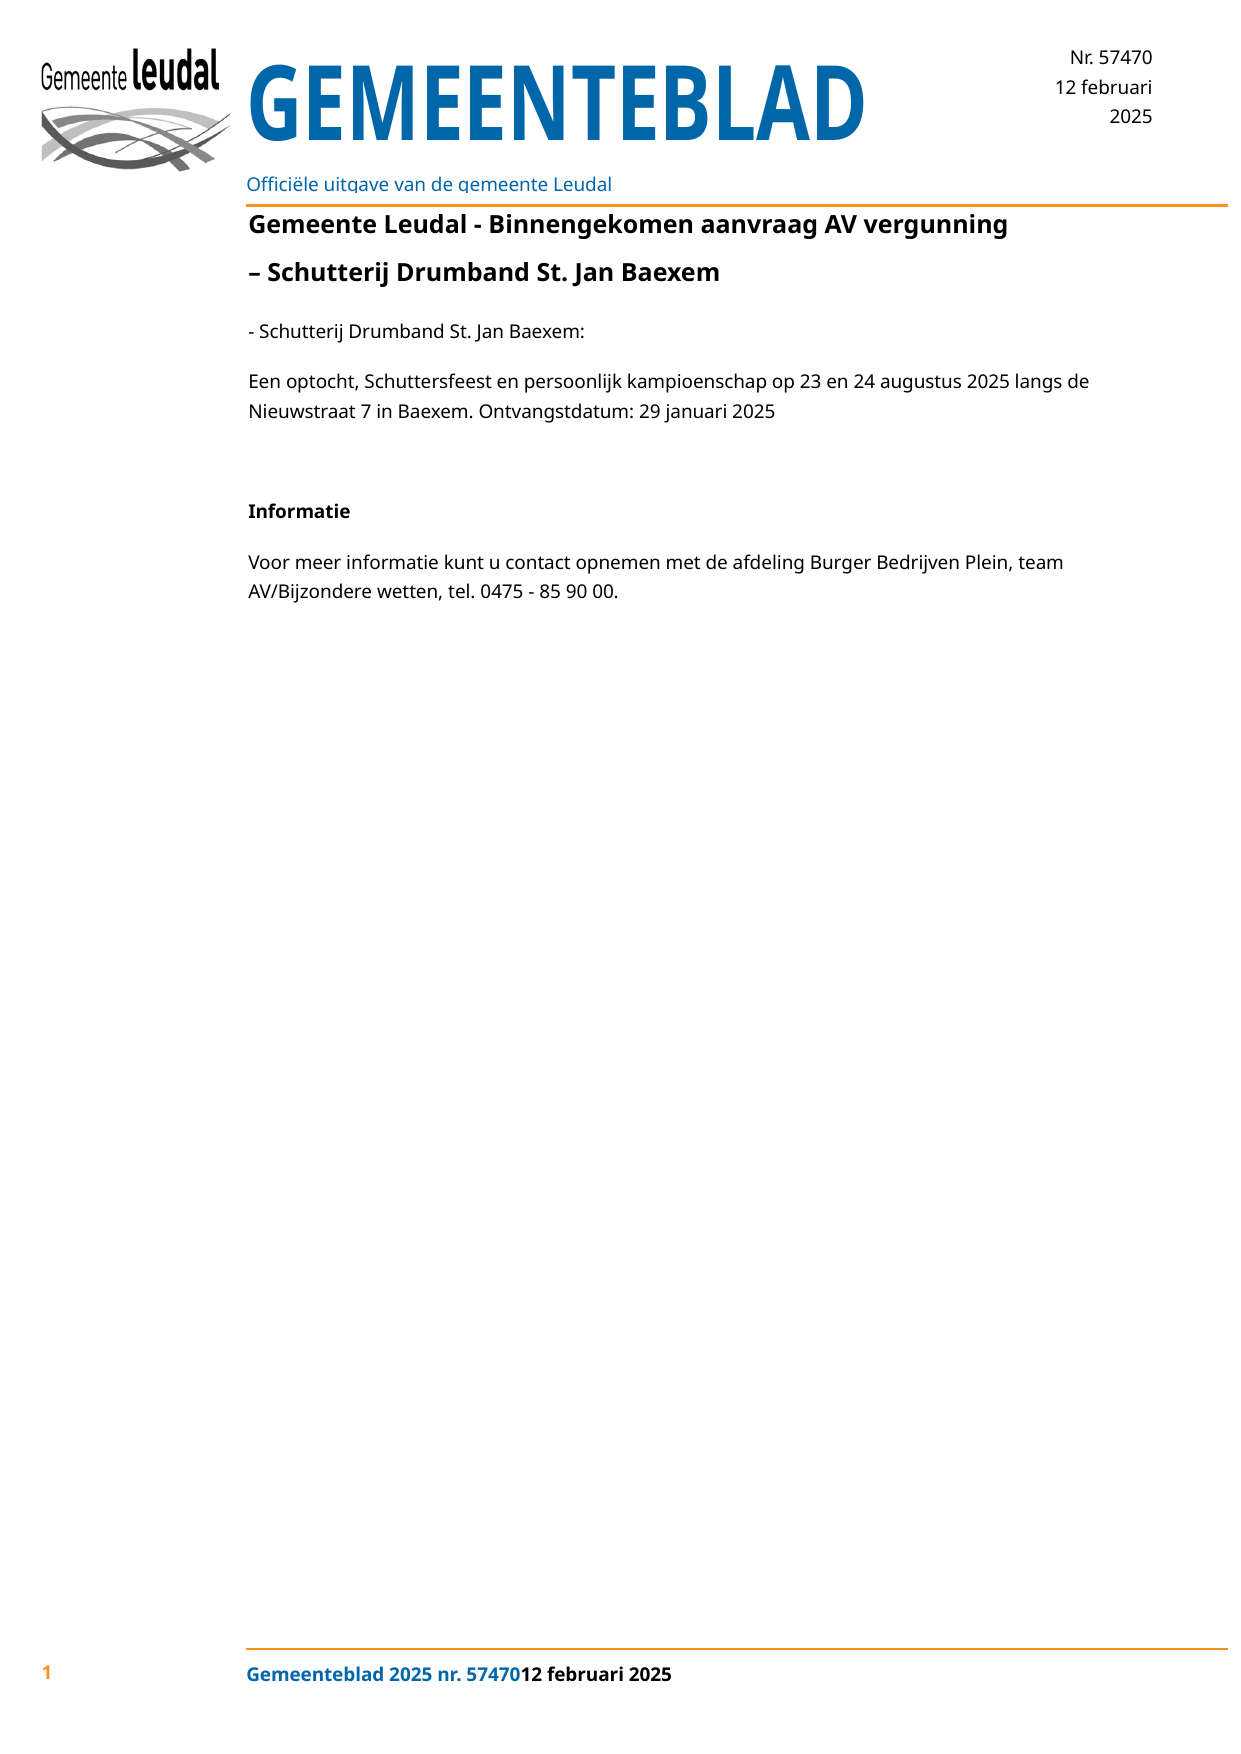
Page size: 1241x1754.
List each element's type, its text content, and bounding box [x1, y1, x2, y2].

text Een optocht, Schuttersfeest en persoonlijk kampioenschap op 23 en 24 augustus 2025 langs de Nieuwstraat 7 in Baexem. Ontvangstdatum: 29 januari 2025 [248, 368, 1152, 424]
text Voor meer informatie kunt u contact opnemen met de afdeling Burger Bedrijven Plein, team AV/Bijzondere wetten, tel. 0475 - 85 90 00. [248, 549, 1152, 604]
text Gemeente Leudal - Binnengekomen aanvraag AV vergunning – Schutterij Drumband St. Jan Baexem [248, 207, 1152, 288]
text Informatie [248, 499, 1152, 524]
text - Schutterij Drumband St. Jan Baexem: [248, 318, 1152, 344]
picture [41, 47, 231, 172]
